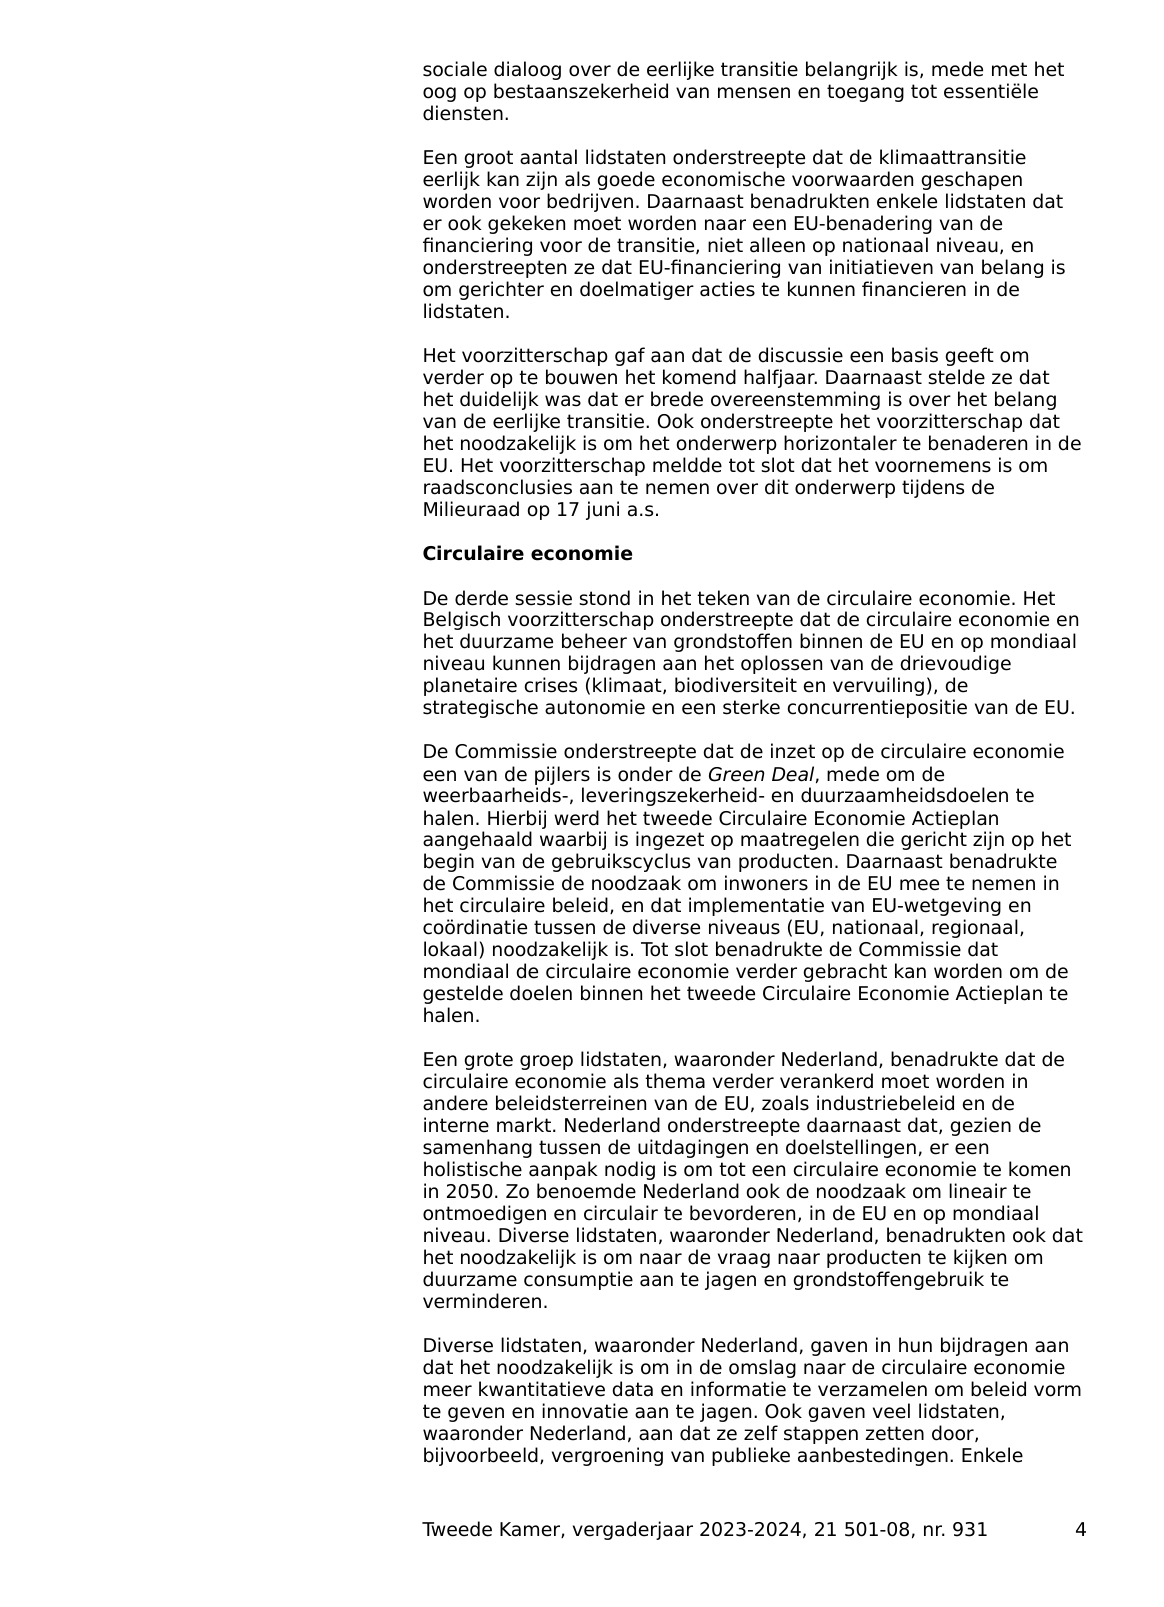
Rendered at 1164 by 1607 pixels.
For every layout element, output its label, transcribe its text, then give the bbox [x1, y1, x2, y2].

text Het voorzitterschap gaf aan dat de discussie een basis geeft om verder op te bouwen het komend halfjaar. Daarnaast stelde ze dat het duidelijk was dat er brede overeenstemming is over het belang van de eerlijke transitie. Ook onderstreepte het voorzitterschap dat het noodzakelijk is om het onderwerp horizontaler te benaderen in de EU. Het voorzitterschap meldde tot slot dat het voornemens is om raadsconclusies aan te nemen over dit onderwerp tijdens de Milieuraad op 17 juni a.s. [422, 345, 1087, 521]
text sociale dialoog over de eerlijke transitie belangrijk is, mede met het oog op bestaanszekerheid van mensen en toegang tot essentiële diensten. [422, 59, 1087, 125]
text Diverse lidstaten, waaronder Nederland, gaven in hun bijdragen aan dat het noodzakelijk is om in de omslag naar de circulaire economie meer kwantitatieve data en informatie te verzamelen om beleid vorm te geven en innovatie aan te jagen. Ook gaven veel lidstaten, waaronder Nederland, aan dat ze zelf stappen zetten door, bijvoorbeeld, vergroening van publieke aanbestedingen. Enkele [422, 1335, 1087, 1467]
subtitle Circulaire economie [422, 543, 1087, 565]
text Een groot aantal lidstaten onderstreepte dat de klimaattransitie eerlijk kan zijn als goede economische voorwaarden geschapen worden voor bedrijven. Daarnaast benadrukten enkele lidstaten dat er ook gekeken moet worden naar een EU-benadering van de financiering voor de transitie, niet alleen op nationaal niveau, en onderstreepten ze dat EU-financiering van initiatieven van belang is om gerichter en doelmatiger acties te kunnen financieren in de lidstaten. [422, 147, 1087, 323]
text Een grote groep lidstaten, waaronder Nederland, benadrukte dat de circulaire economie als thema verder verankerd moet worden in andere beleidsterreinen van de EU, zoals industriebeleid en de interne markt. Nederland onderstreepte daarnaast dat, gezien de samenhang tussen de uitdagingen en doelstellingen, er een holistische aanpak nodig is om tot een circulaire economie te komen in 2050. Zo benoemde Nederland ook de noodzaak om lineair te ontmoedigen en circulair te bevorderen, in de EU en op mondiaal niveau. Diverse lidstaten, waaronder Nederland, benadrukten ook dat het noodzakelijk is om naar de vraag naar producten te kijken om duurzame consumptie aan te jagen en grondstoffengebruik te verminderen. [422, 1049, 1087, 1313]
text De derde sessie stond in het teken van de circulaire economie. Het Belgisch voorzitterschap onderstreepte dat de circulaire economie en het duurzame beheer van grondstoffen binnen de EU en op mondiaal niveau kunnen bijdragen aan het oplossen van de drievoudige planetaire crises (klimaat, biodiversiteit en vervuiling), de strategische autonomie en een sterke concurrentiepositie van de EU. [422, 587, 1087, 719]
text De Commissie onderstreepte dat de inzet op de circulaire economie een van de pijlers is onder de Green Deal, mede om de weerbaarheids-, leveringszekerheid- en duurzaamheidsdoelen te halen. Hierbij werd het tweede Circulaire Economie Actieplan aangehaald waarbij is ingezet op maatregelen die gericht zijn op het begin van de gebruikscyclus van producten. Daarnaast benadrukte de Commissie de noodzaak om inwoners in de EU mee te nemen in het circulaire beleid, en dat implementatie van EU-wetgeving en coördinatie tussen de diverse niveaus (EU, nationaal, regionaal, lokaal) noodzakelijk is. Tot slot benadrukte de Commissie dat mondiaal de circulaire economie verder gebracht kan worden om de gestelde doelen binnen het tweede Circulaire Economie Actieplan te halen. [422, 741, 1087, 1027]
